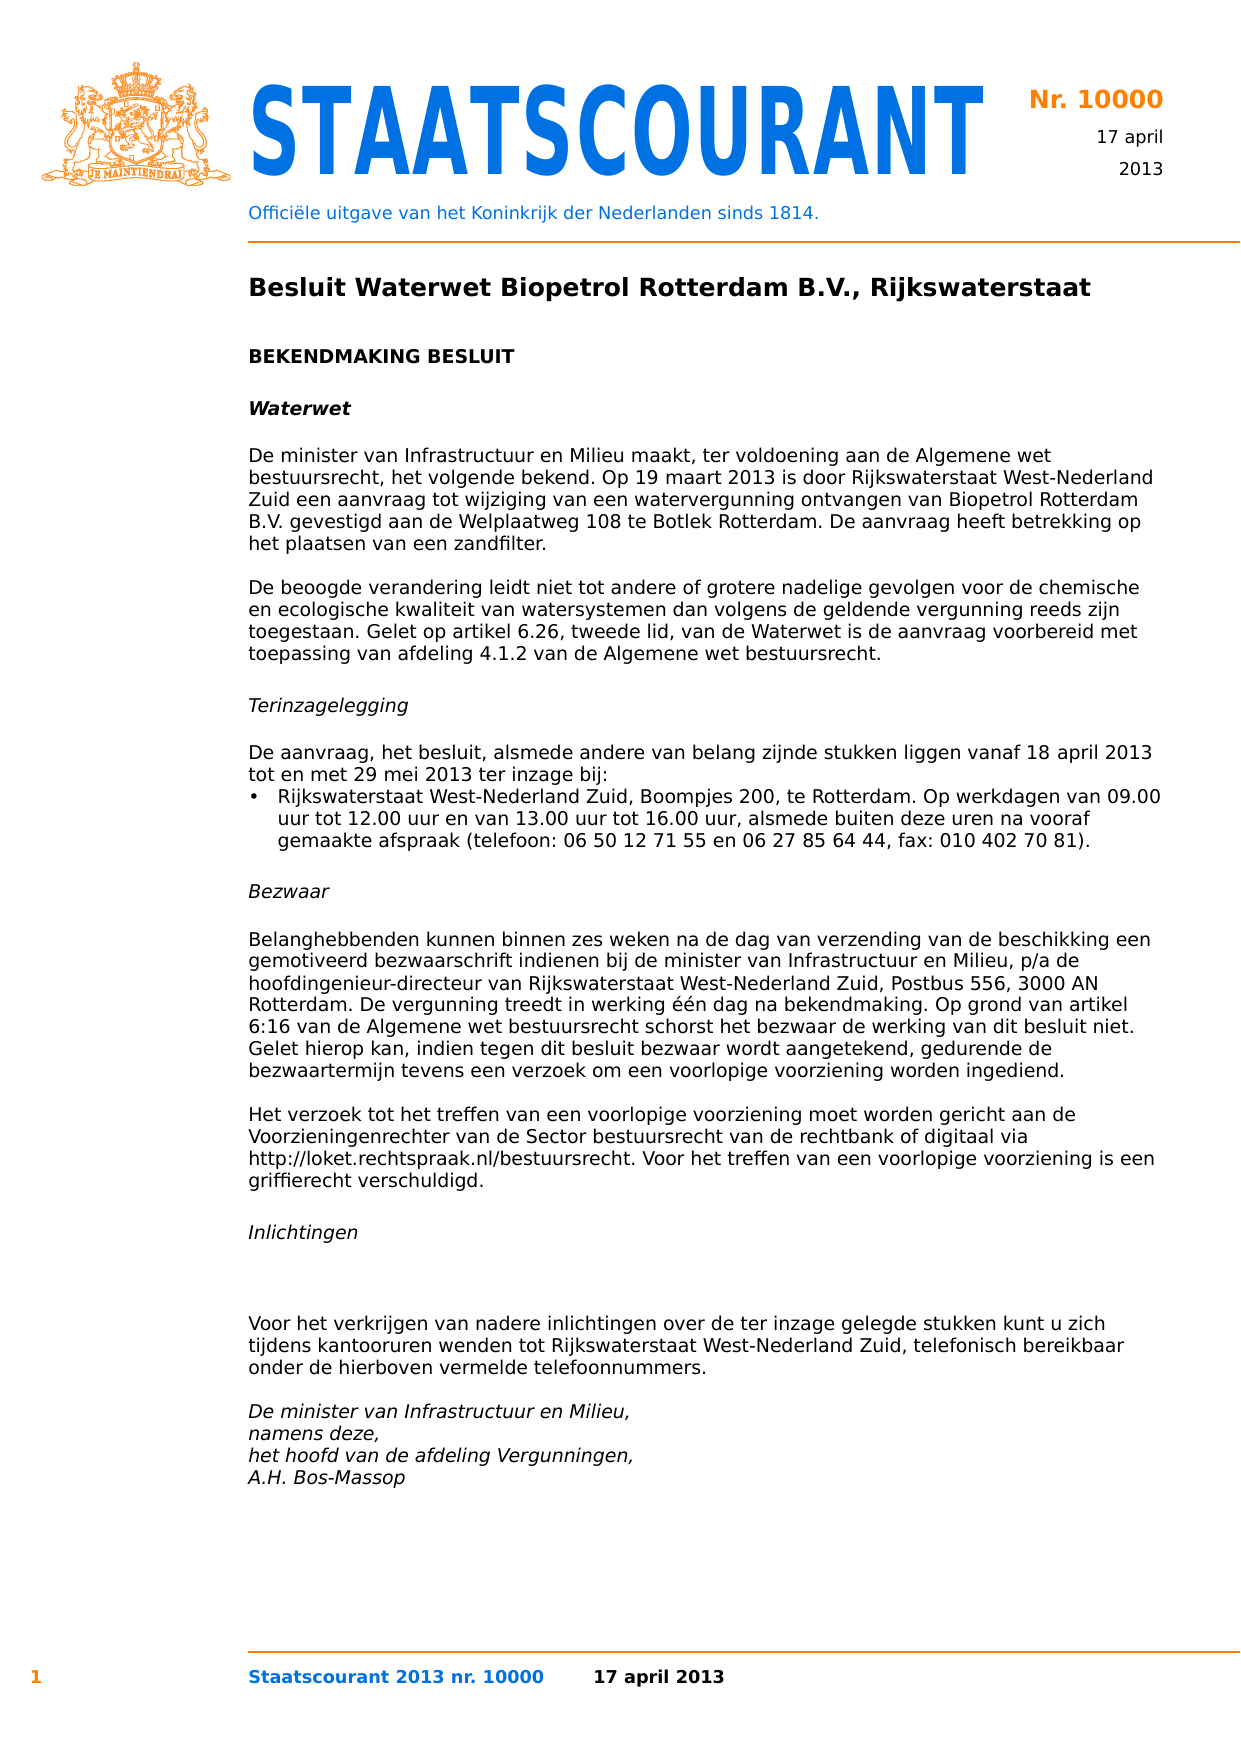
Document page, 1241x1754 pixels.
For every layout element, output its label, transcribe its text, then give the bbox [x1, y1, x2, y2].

picture [41, 62, 231, 186]
subtitle Besluit Waterwet Biopetrol Rotterdam B.V., Rijkswaterstaat [248, 273, 1163, 302]
text Belanghebbenden kunnen binnen zes weken na de dag van verzending van de beschikking een gemotiveerd bezwaarschrift indienen bij de minister van Infrastructuur en Milieu, p/a de hoofdingenieur-directeur van Rijkswaterstaat West-Nederland Zuid, Postbus 556, 3000 AN Rotterdam. De vergunning treedt in werking één dag na bekendmaking. Op grond van artikel 6:16 van de Algemene wet bestuursrecht schorst het bezwaar de werking van dit besluit niet. Gelet hierop kan, indien tegen dit besluit bezwaar wordt aangetekend, gedurende de bezwaartermijn tevens een verzoek om een voorlopige voorziening worden ingediend. [248, 928, 1163, 1082]
text De minister van Infrastructuur en Milieu, namens deze, het hoofd van de afdeling Vergunningen, A.H. Bos-Massop [248, 1401, 1163, 1489]
table_cell 17 april [998, 121, 1240, 153]
table_header [25, 62, 248, 241]
subtitle Bezwaar [248, 881, 1163, 903]
table_cell Officiële uitgave van het Koninkrijk der Nederlanden sinds 1814. [248, 203, 1240, 241]
subtitle Waterwet [248, 398, 1163, 420]
table_header Nr. 10000 [998, 62, 1240, 121]
subtitle BEKENDMAKING BESLUIT [248, 346, 1163, 368]
text Het verzoek tot het treffen van een voorlopige voorziening moet worden gericht aan de Voorzieningenrechter van de Sector bestuursrecht van de rechtbank of digitaal via http://loket.rechtspraak.nl/bestuursrecht. Voor het treffen van een voorlopige voorziening is een griffierecht verschuldigd. [248, 1104, 1163, 1192]
text Voor het verkrijgen van nadere inlichtingen over de ter inzage gelegde stukken kunt u zich tijdens kantooruren wenden tot Rijkswaterstaat West-Nederland Zuid, telefonisch bereikbaar onder de hierboven vermelde telefoonnummers. [248, 1313, 1163, 1379]
text • Rijkswaterstaat West-Nederland Zuid, Boompjes 200, te Rotterdam. Op werkdagen van 09.00 uur tot 12.00 uur en van 13.00 uur tot 16.00 uur, alsmede buiten deze uren na vooraf gemaakte afspraak (telefoon: 06 50 12 71 55 en 06 27 85 64 44, fax: 010 402 70 81). [248, 786, 1163, 851]
table_header STAATSCOURANT [248, 62, 998, 203]
text De beoogde verandering leidt niet tot andere of grotere nadelige gevolgen voor de chemische en ecologische kwaliteit van watersystemen dan volgens de geldende vergunning reeds zijn toegestaan. Gelet op artikel 6.26, tweede lid, van de Waterwet is de aanvraag voorbereid met toepassing van afdeling 4.1.2 van de Algemene wet bestuursrecht. [248, 577, 1163, 664]
text De minister van Infrastructuur en Milieu maakt, ter voldoening aan de Algemene wet bestuursrecht, het volgende bekend. Op 19 maart 2013 is door Rijkswaterstaat West-Nederland Zuid een aanvraag tot wijziging van een watervergunning ontvangen van Biopetrol Rotterdam B.V. gevestigd aan de Welplaatweg 108 te Botlek Rotterdam. De aanvraag heeft betrekking op het plaatsen van een zandfilter. [248, 445, 1163, 555]
table_cell 2013 [998, 153, 1240, 203]
text De aanvraag, het besluit, alsmede andere van belang zijnde stukken liggen vanaf 18 april 2013 tot en met 29 mei 2013 ter inzage bij: [248, 742, 1163, 786]
subtitle Inlichtingen [248, 1222, 1163, 1244]
subtitle Terinzagelegging [248, 694, 1163, 717]
